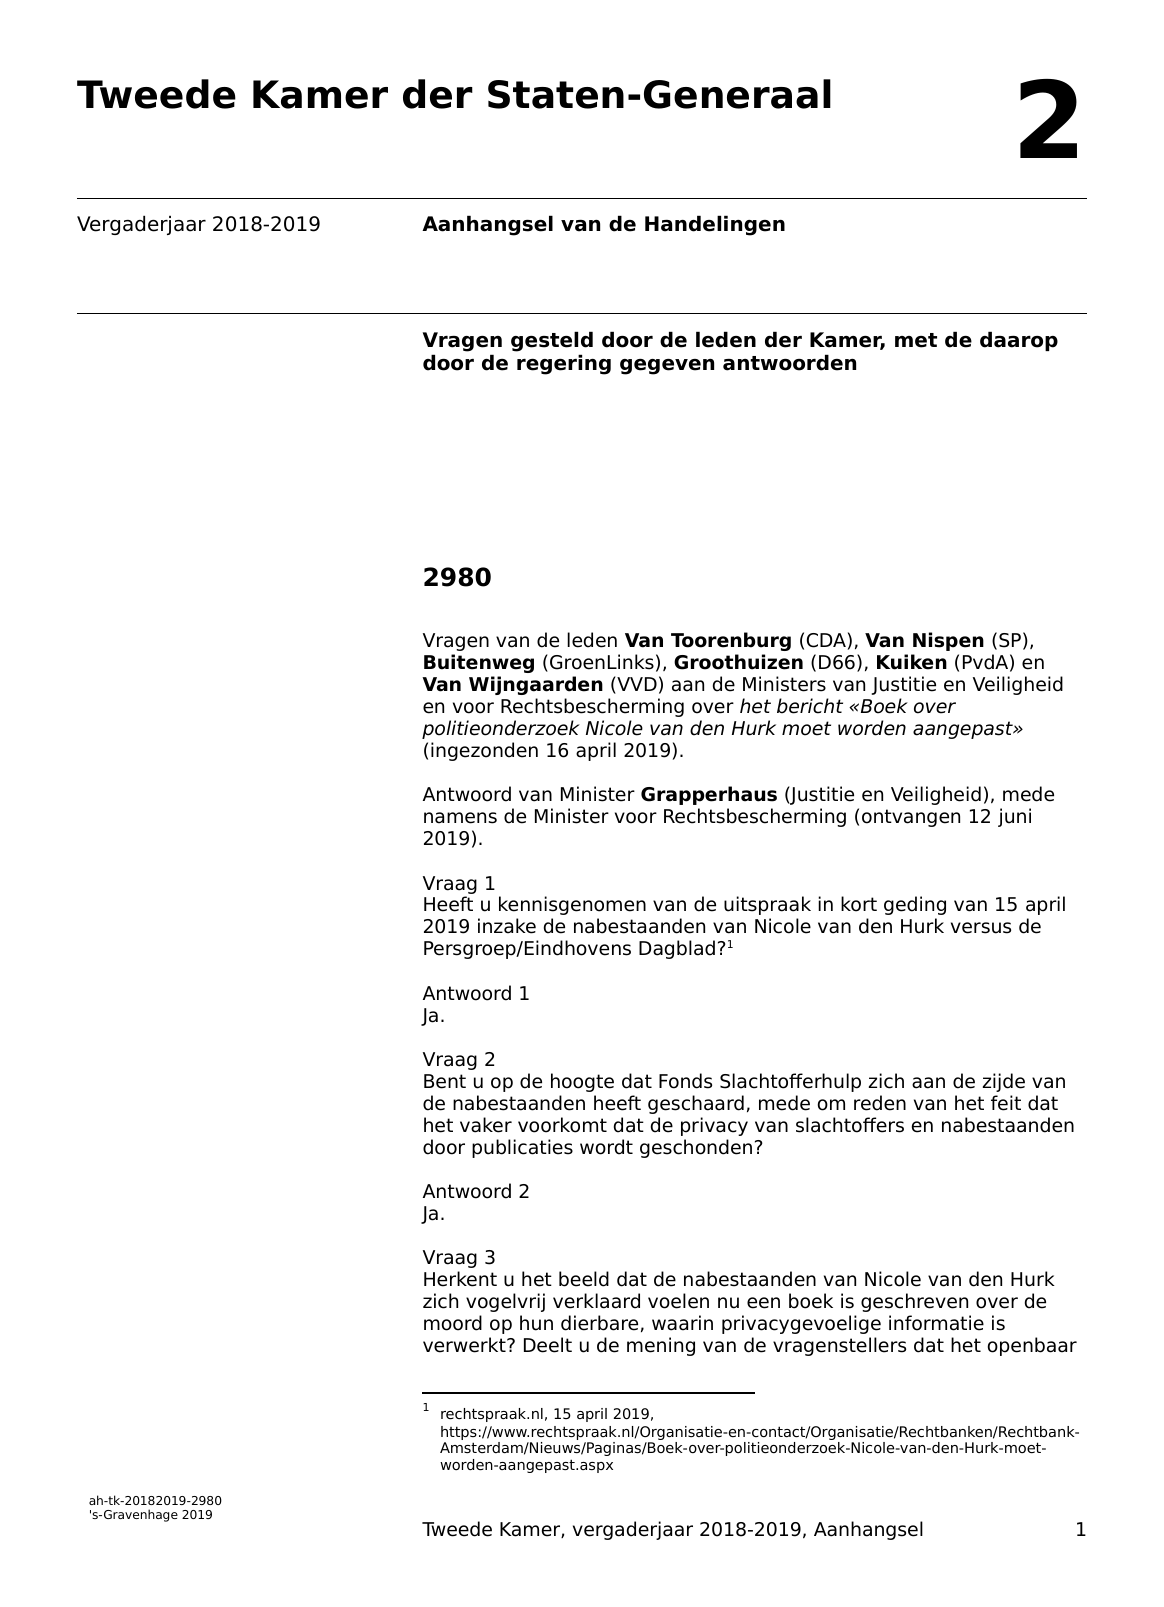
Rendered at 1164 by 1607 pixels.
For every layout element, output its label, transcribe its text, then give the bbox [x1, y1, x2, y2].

text 's-Gravenhage 2019 [88, 1508, 323, 1522]
text Vraag 2 [422, 1049, 1087, 1071]
table_header Tweede Kamer der Staten-Generaal [77, 59, 886, 198]
text Antwoord 2 [422, 1181, 1087, 1203]
text Bent u op de hoogte dat Fonds Slachtofferhulp zich aan de zijde van de nabestaanden heeft geschaard, mede om reden van het feit dat het vaker voorkomt dat de privacy van slachtoffers en nabestaanden door publicaties wordt geschonden? [422, 1071, 1087, 1158]
text Herkent u het beeld dat de nabestaanden van Nicole van den Hurk zich vogelvrij verklaard voelen nu een boek is geschreven over de moord op hun dierbare, waarin privacygevoelige informatie is verwerkt? Deelt u de mening van de vragenstellers dat het openbaar [422, 1269, 1087, 1357]
text Antwoord 1 [422, 982, 1087, 1004]
text Antwoord van Minister Grapperhaus (Justitie en Veiligheid), mede namens de Minister voor Rechtsbescherming (ontvangen 12 juni 2019). [422, 784, 1087, 850]
table_cell [77, 314, 422, 375]
text Vraag 1 [422, 872, 1087, 894]
text ah-tk-20182019-2980 [88, 1494, 323, 1508]
text Heeft u kennisgenomen van de uitspraak in kort geding van 15 april 2019 inzake de nabestaanden van Nicole van den Hurk versus de Persgroep/Eindhovens Dagblad? [422, 894, 1087, 960]
text rechtspraak.nl, 15 april 2019, https://www.rechtspraak.nl/Organisatie-en-contact/Organisatie/Rechtbanken/Rechtbank-Amsterdam/Nieuws/Paginas/Boek-over-politieonderzoek-Nicole-van-den-Hurk-moet-worden-aangepast.aspx [422, 1402, 1087, 1474]
text 2980 [422, 563, 1087, 592]
text Ja. [422, 1004, 1087, 1026]
text Vragen van de leden Van Toorenburg (CDA), Van Nispen (SP), Buitenweg (GroenLinks), Groothuizen (D66), Kuiken (PvdA) en Van Wijngaarden (VVD) aan de Ministers van Justitie en Veiligheid en voor Rechtsbescherming over het bericht «Boek over politieonderzoek Nicole van den Hurk moet worden aangepast» (ingezonden 16 april 2019). [422, 630, 1087, 762]
table_cell Vergaderjaar 2018-2019 [77, 199, 422, 313]
table_cell Aanhangsel van de Handelingen [422, 199, 1087, 313]
text Vraag 3 [422, 1247, 1087, 1269]
table_cell Vragen gesteld door de leden der Kamer, met de daarop door de regering gegeven antwoorden [422, 314, 1087, 375]
text Ja. [422, 1203, 1087, 1225]
table_header 2 [886, 59, 1087, 198]
